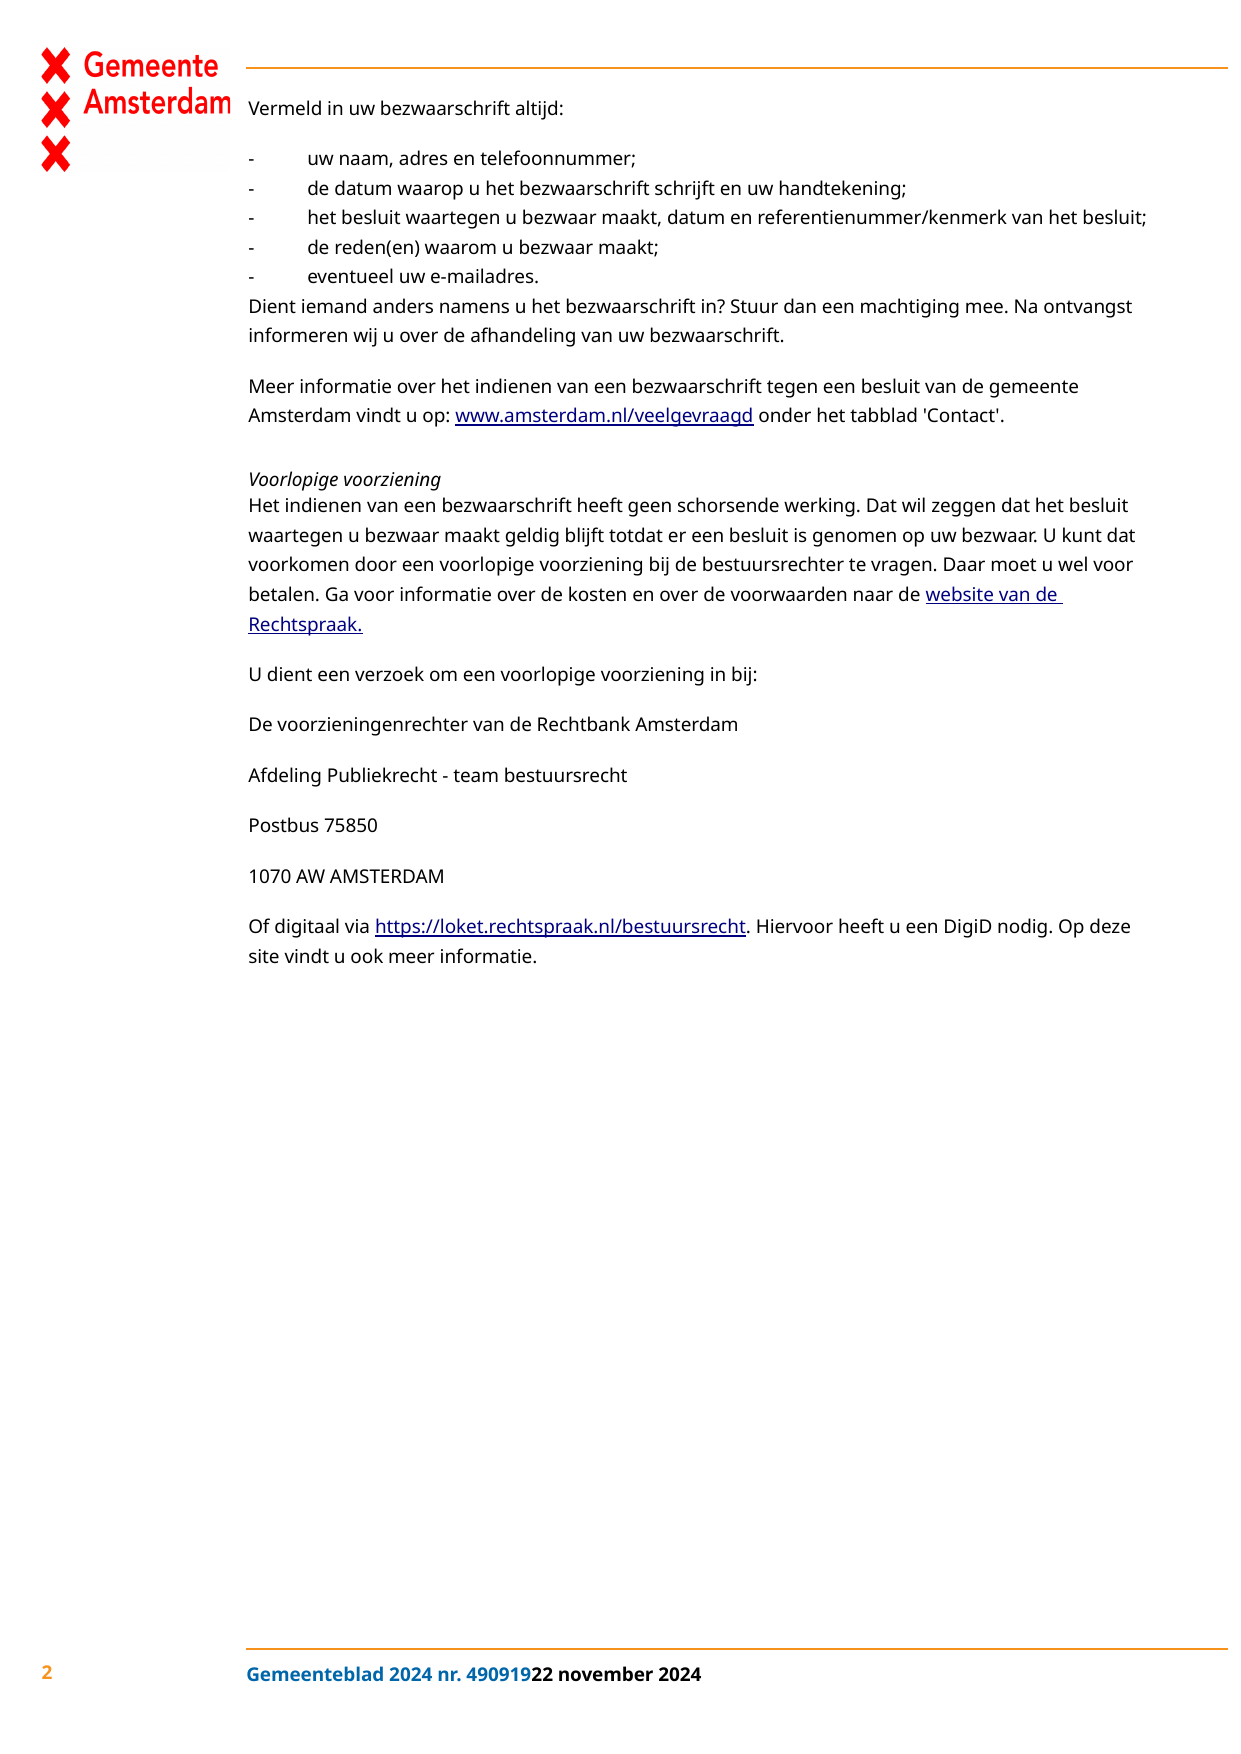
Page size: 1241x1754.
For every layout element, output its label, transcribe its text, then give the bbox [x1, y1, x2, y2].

list het besluit waartegen u bezwaar maakt, datum en referentienummer/kenmerk van het besluit; [248, 204, 1152, 230]
text Postbus 75850 [248, 812, 1152, 838]
text Vermeld in uw bezwaarschrift altijd: [248, 95, 1152, 121]
list de datum waarop u het bezwaarschrift schrijft en uw handtekening; [248, 175, 1152, 201]
text Afdeling Publiekrecht - team bestuursrecht [248, 762, 1152, 788]
text Het indienen van een bezwaarschrift heeft geen schorsende werking. Dat wil zeggen dat het besluit waartegen u bezwaar maakt geldig blijft totdat er een besluit is genomen op uw bezwaar. U kunt dat voorkomen door een voorlopige voorziening bij de bestuursrechter te vragen. Daar moet u wel voor betalen. Ga voor informatie over de kosten en over de voorwaarden naar de website van de Rechtspraak. [248, 492, 1152, 636]
text Meer informatie over het indienen van een bezwaarschrift tegen een besluit van de gemeente Amsterdam vindt u op: www.amsterdam.nl/veelgevraagd onder het tabblad 'Contact'. [248, 373, 1152, 428]
list de reden(en) waarom u bezwaar maakt; [248, 234, 1152, 260]
text Voorlopige voorziening [248, 467, 1152, 492]
picture [41, 47, 231, 172]
list eventueel uw e-mailadres. [248, 263, 1152, 289]
list uw naam, adres en telefoonnummer; [248, 145, 1152, 171]
text 1070 AW AMSTERDAM [248, 863, 1152, 888]
text De voorzieningenrechter van de Rechtbank Amsterdam [248, 712, 1152, 737]
text Dient iemand anders namens u het bezwaarschrift in? Stuur dan een machtiging mee. Na ontvangst informeren wij u over de afhandeling van uw bezwaarschrift. [248, 293, 1152, 348]
text Of digitaal via https://loket.rechtspraak.nl/bestuursrecht. Hiervoor heeft u een DigiD nodig. Op deze site vindt u ook meer informatie. [248, 913, 1152, 968]
text U dient een verzoek om een voorlopige voorziening in bij: [248, 661, 1152, 687]
